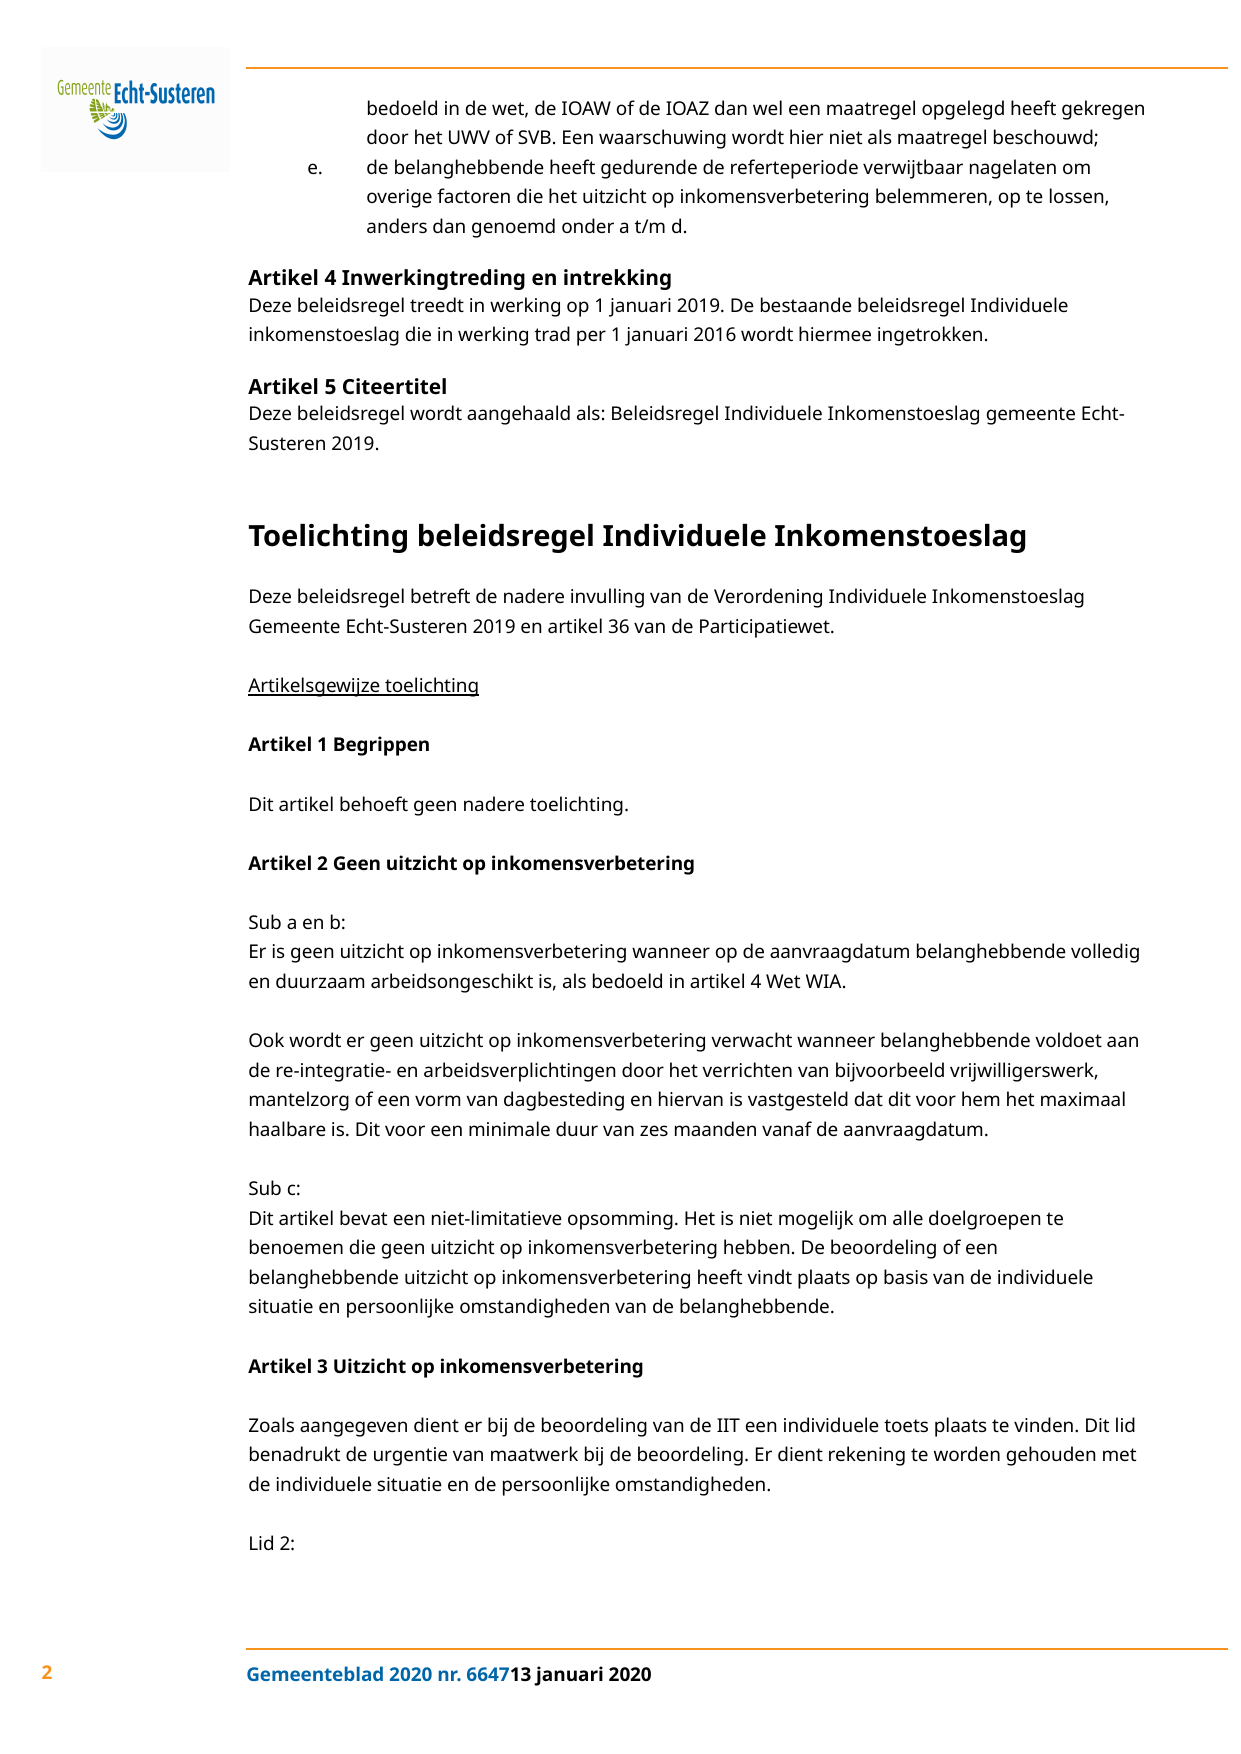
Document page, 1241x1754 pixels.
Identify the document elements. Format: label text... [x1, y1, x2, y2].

text Ook wordt er geen uitzicht op inkomensverbetering verwacht wanneer belanghebbende voldoet aan de re-integratie- en arbeidsverplichtingen door het verrichten van bijvoorbeeld vrijwilligerswerk, mantelzorg of een vorm van dagbesteding en hiervan is vastgesteld dat dit voor hem het maximaal haalbare is. Dit voor een minimale duur van zes maanden vanaf de aanvraagdatum. [248, 1027, 1152, 1142]
text Dit artikel behoeft geen nadere toelichting. [248, 791, 1152, 817]
text Lid 2: [248, 1530, 1152, 1556]
text Deze beleidsregel betreft de nadere invulling van de Verordening Individuele Inkomenstoeslag Gemeente Echt-Susteren 2019 en artikel 36 van de Participatiewet. [248, 584, 1152, 639]
text Deze beleidsregel wordt aangehaald als: Beleidsregel Individuele Inkomenstoeslag gemeente Echt-Susteren 2019. [248, 400, 1152, 456]
text Deze beleidsregel treedt in werking op 1 januari 2019. De bestaande beleidsregel Individuele inkomenstoeslag die in werking trad per 1 januari 2016 wordt hiermee ingetrokken. [248, 292, 1152, 347]
text Artikel 1 Begrippen [248, 732, 1152, 757]
picture [41, 47, 231, 172]
text Artikel 4 Inwerkingtreding en intrekking [248, 263, 1152, 292]
text Er is geen uitzicht op inkomensverbetering wanneer op de aanvraagdatum belanghebbende volledig en duurzaam arbeidsongeschikt is, als bedoeld in artikel 4 Wet WIA. [248, 939, 1152, 994]
text Artikelsgewijze toelichting [248, 672, 1152, 698]
text Toelichting beleidsregel Individuele Inkomenstoeslag [248, 515, 1152, 554]
list bedoeld in de wet, de IOAW of de IOAZ dan wel een maatregel opgelegd heeft gekregen door het UWV of SVB. Een waarschuwing wordt hier niet als maatregel beschouwd; [307, 95, 1152, 150]
text Artikel 2 Geen uitzicht op inkomensverbetering [248, 850, 1152, 876]
text Artikel 3 Uitzicht op inkomensverbetering [248, 1353, 1152, 1379]
list de belanghebbende heeft gedurende de referteperiode verwijtbaar nagelaten om overige factoren die het uitzicht op inkomensverbetering belemmeren, op te lossen, anders dan genoemd onder a t/m d. [307, 154, 1152, 239]
text Zoals aangegeven dient er bij de beoordeling van de IIT een individuele toets plaats te vinden. Dit lid benadrukt de urgentie van maatwerk bij de beoordeling. Er dient rekening te worden gehouden met de individuele situatie en de persoonlijke omstandigheden. [248, 1412, 1152, 1497]
text Sub a en b: [248, 909, 1152, 935]
text Artikel 5 Citeertitel [248, 372, 1152, 400]
text Dit artikel bevat een niet-limitatieve opsomming. Het is niet mogelijk om alle doelgroepen te benoemen die geen uitzicht op inkomensverbetering hebben. De beoordeling of een belanghebbende uitzicht op inkomensverbetering heeft vindt plaats op basis van de individuele situatie en persoonlijke omstandigheden van de belanghebbende. [248, 1205, 1152, 1319]
text Sub c: [248, 1175, 1152, 1201]
